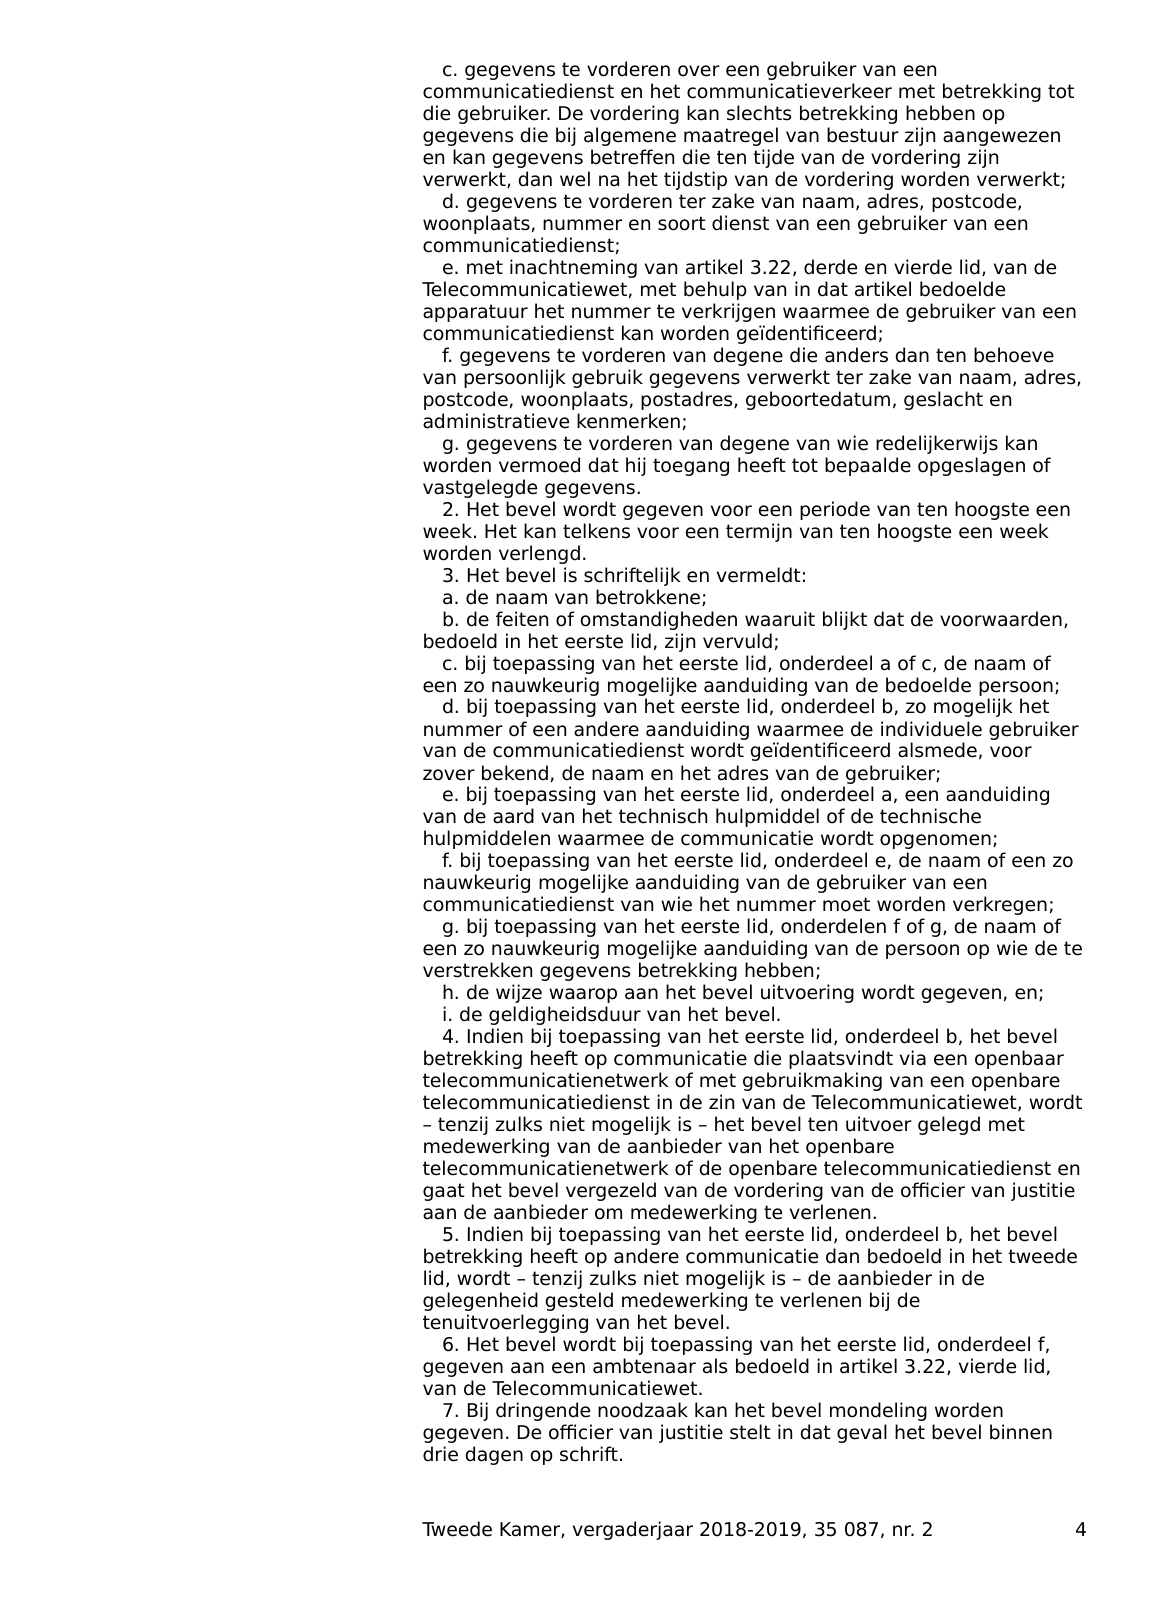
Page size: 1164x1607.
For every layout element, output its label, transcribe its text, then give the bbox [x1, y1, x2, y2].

text c. bij toepassing van het eerste lid, onderdeel a of c, de naam of een zo nauwkeurig mogelijke aanduiding van de bedoelde persoon; [422, 652, 1087, 696]
text f. bij toepassing van het eerste lid, onderdeel e, de naam of een zo nauwkeurig mogelijke aanduiding van de gebruiker van een communicatiedienst van wie het nummer moet worden verkregen; [422, 850, 1087, 916]
text i. de geldigheidsduur van het bevel. [422, 1004, 1087, 1026]
text e. met inachtneming van artikel 3.22, derde en vierde lid, van de Telecommunicatiewet, met behulp van in dat artikel bedoelde apparatuur het nummer te verkrijgen waarmee de gebruiker van een communicatiedienst kan worden geïdentificeerd; [422, 257, 1087, 345]
text a. de naam van betrokkene; [422, 587, 1087, 608]
text c. gegevens te vorderen over een gebruiker van een communicatiedienst en het communicatieverkeer met betrekking tot die gebruiker. De vordering kan slechts betrekking hebben op gegevens die bij algemene maatregel van bestuur zijn aangewezen en kan gegevens betreffen die ten tijde van de vordering zijn verwerkt, dan wel na het tijdstip van de vordering worden verwerkt; [422, 59, 1087, 191]
text e. bij toepassing van het eerste lid, onderdeel a, een aanduiding van de aard van het technisch hulpmiddel of de technische hulpmiddelen waarmee de communicatie wordt opgenomen; [422, 784, 1087, 850]
text 6. Het bevel wordt bij toepassing van het eerste lid, onderdeel f, gegeven aan een ambtenaar als bedoeld in artikel 3.22, vierde lid, van de Telecommunicatiewet. [422, 1334, 1087, 1400]
text 2. Het bevel wordt gegeven voor een periode van ten hoogste een week. Het kan telkens voor een termijn van ten hoogste een week worden verlengd. [422, 499, 1087, 564]
text 7. Bij dringende noodzaak kan het bevel mondeling worden gegeven. De officier van justitie stelt in dat geval het bevel binnen drie dagen op schrift. [422, 1400, 1087, 1466]
text 5. Indien bij toepassing van het eerste lid, onderdeel b, het bevel betrekking heeft op andere communicatie dan bedoeld in het tweede lid, wordt – tenzij zulks niet mogelijk is – de aanbieder in de gelegenheid gesteld medewerking te verlenen bij de tenuitvoerlegging van het bevel. [422, 1224, 1087, 1334]
text g. bij toepassing van het eerste lid, onderdelen f of g, de naam of een zo nauwkeurig mogelijke aanduiding van de persoon op wie de te verstrekken gegevens betrekking hebben; [422, 916, 1087, 982]
text 4. Indien bij toepassing van het eerste lid, onderdeel b, het bevel betrekking heeft op communicatie die plaatsvindt via een openbaar telecommunicatienetwerk of met gebruikmaking van een openbare telecommunicatiedienst in de zin van de Telecommunicatiewet, wordt – tenzij zulks niet mogelijk is – het bevel ten uitvoer gelegd met medewerking van de aanbieder van het openbare telecommunicatienetwerk of de openbare telecommunicatiedienst en gaat het bevel vergezeld van de vordering van de officier van justitie aan de aanbieder om medewerking te verlenen. [422, 1026, 1087, 1224]
text d. bij toepassing van het eerste lid, onderdeel b, zo mogelijk het nummer of een andere aanduiding waarmee de individuele gebruiker van de communicatiedienst wordt geïdentificeerd alsmede, voor zover bekend, de naam en het adres van de gebruiker; [422, 696, 1087, 784]
text 3. Het bevel is schriftelijk en vermeldt: [422, 564, 1087, 587]
text h. de wijze waarop aan het bevel uitvoering wordt gegeven, en; [422, 982, 1087, 1004]
text b. de feiten of omstandigheden waaruit blijkt dat de voorwaarden, bedoeld in het eerste lid, zijn vervuld; [422, 608, 1087, 652]
text f. gegevens te vorderen van degene die anders dan ten behoeve van persoonlijk gebruik gegevens verwerkt ter zake van naam, adres, postcode, woonplaats, postadres, geboortedatum, geslacht en administratieve kenmerken; [422, 345, 1087, 433]
text d. gegevens te vorderen ter zake van naam, adres, postcode, woonplaats, nummer en soort dienst van een gebruiker van een communicatiedienst; [422, 191, 1087, 257]
text g. gegevens te vorderen van degene van wie redelijkerwijs kan worden vermoed dat hij toegang heeft tot bepaalde opgeslagen of vastgelegde gegevens. [422, 433, 1087, 499]
